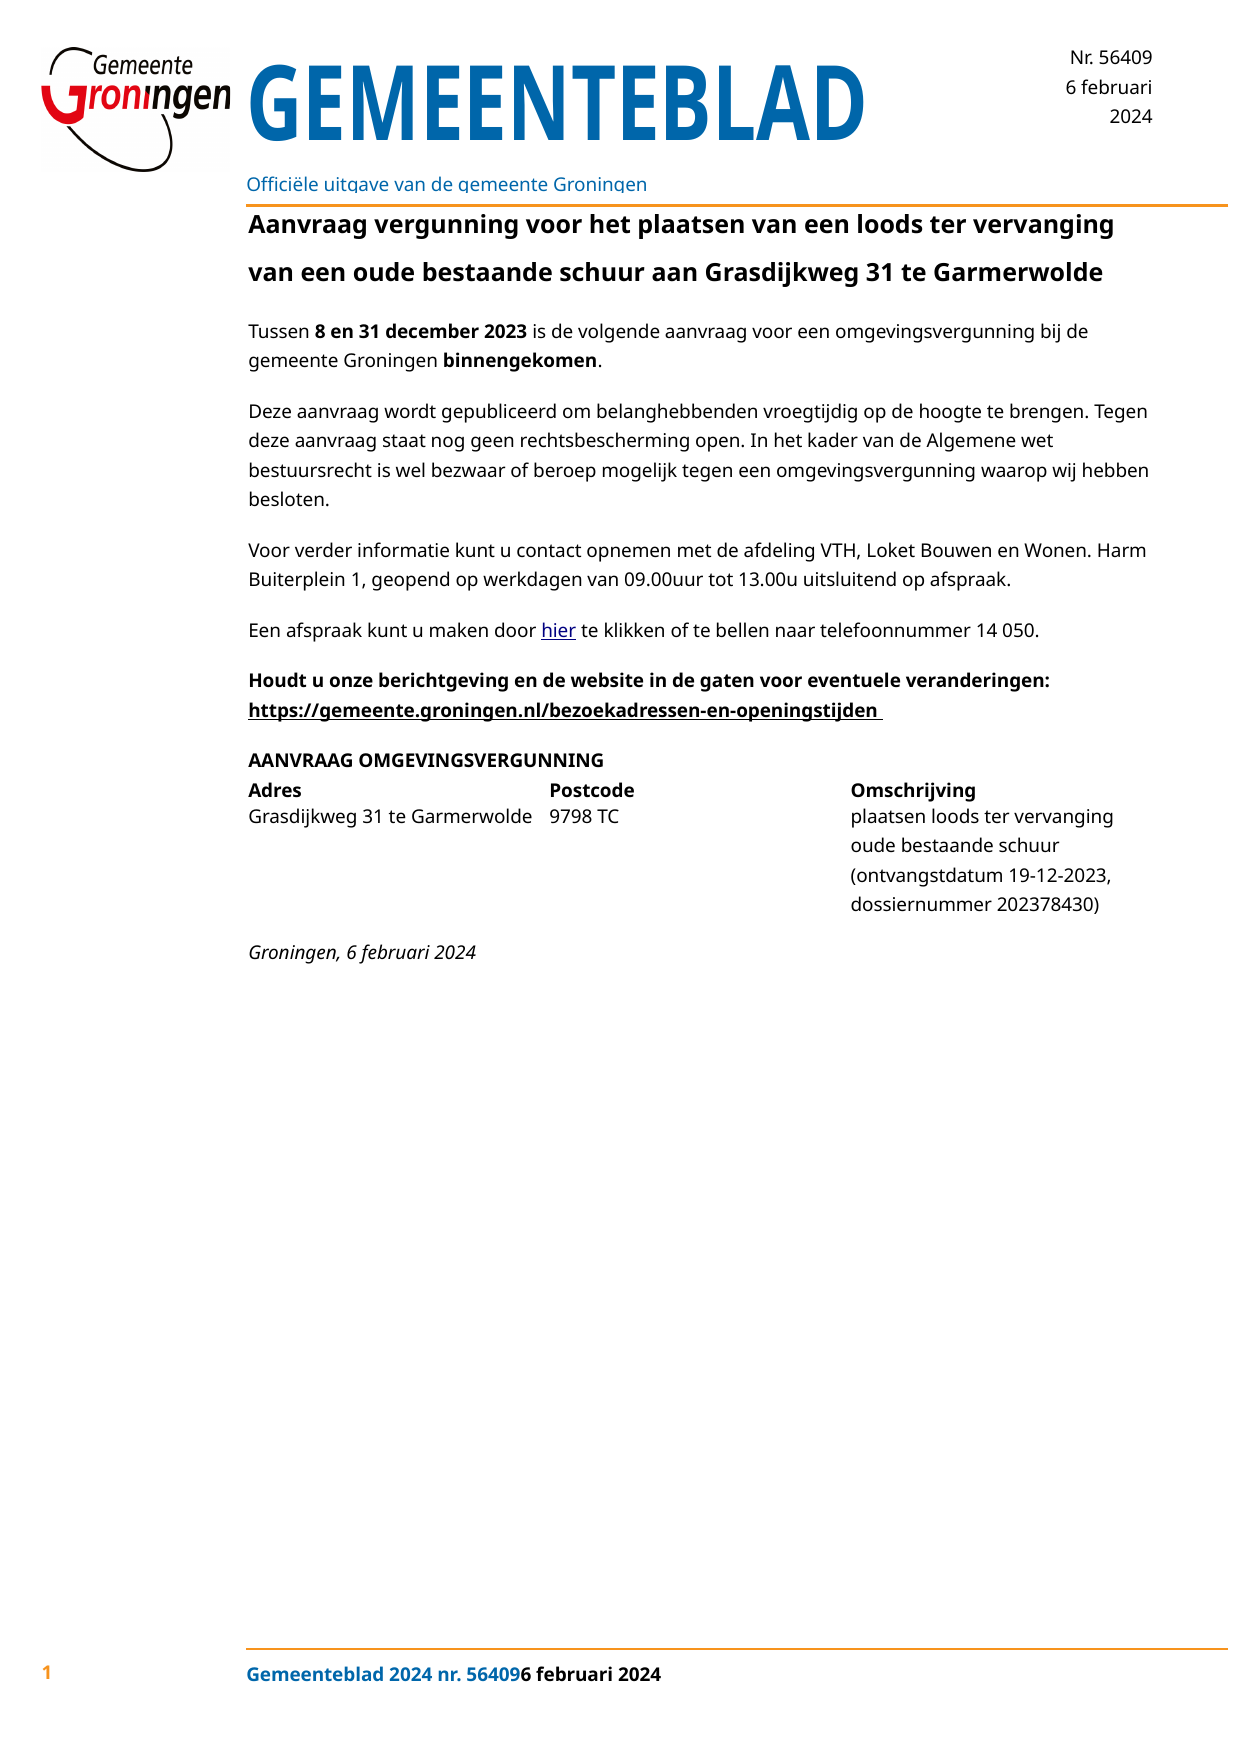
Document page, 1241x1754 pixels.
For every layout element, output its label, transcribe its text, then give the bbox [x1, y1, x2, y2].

text Tussen 8 en 31 december 2023 is de volgende aanvraag voor een omgevingsvergunning bij de gemeente Groningen binnengekomen. [248, 318, 1152, 373]
text Deze aanvraag wordt gepubliceerd om belanghebbenden vroegtijdig op de hoogte te brengen. Tegen deze aanvraag staat nog geen rechtsbescherming open. In het kader van de Algemene wet bestuursrecht is wel bezwaar of beroep mogelijk tegen een omgevingsvergunning waarop wij hebben besloten. [248, 398, 1152, 512]
text AANVRAAG OMGEVINGSVERGUNNING [248, 747, 1152, 773]
table_cell 9798 TC [549, 803, 850, 917]
table_header Postcode [549, 777, 850, 803]
text Groningen, 6 februari 2024 [248, 939, 1152, 964]
table_header Omschrijving [850, 777, 1152, 803]
table_header Adres [248, 777, 549, 803]
table_cell plaatsen loods ter vervanging oude bestaande schuur (ontvangstdatum 19-12-2023, dossiernummer 202378430) [850, 803, 1152, 917]
text Houdt u onze berichtgeving en de website in de gaten voor eventuele veranderingen: https://gemeente.groningen.nl/bezoekadressen-en-openingstijden [248, 667, 1152, 723]
picture [41, 47, 231, 172]
text Aanvraag vergunning voor het plaatsen van een loods ter vervanging van een oude bestaande schuur aan Grasdijkweg 31 te Garmerwolde [248, 207, 1152, 288]
text Een afspraak kunt u maken door hier te klikken of te bellen naar telefoonnummer 14 050. [248, 617, 1152, 643]
text Voor verder informatie kunt u contact opnemen met de afdeling VTH, Loket Bouwen en Wonen. Harm Buiterplein 1, geopend op werkdagen van 09.00uur tot 13.00u uitsluitend op afspraak. [248, 537, 1152, 592]
table_cell Grasdijkweg 31 te Garmerwolde [248, 803, 549, 917]
